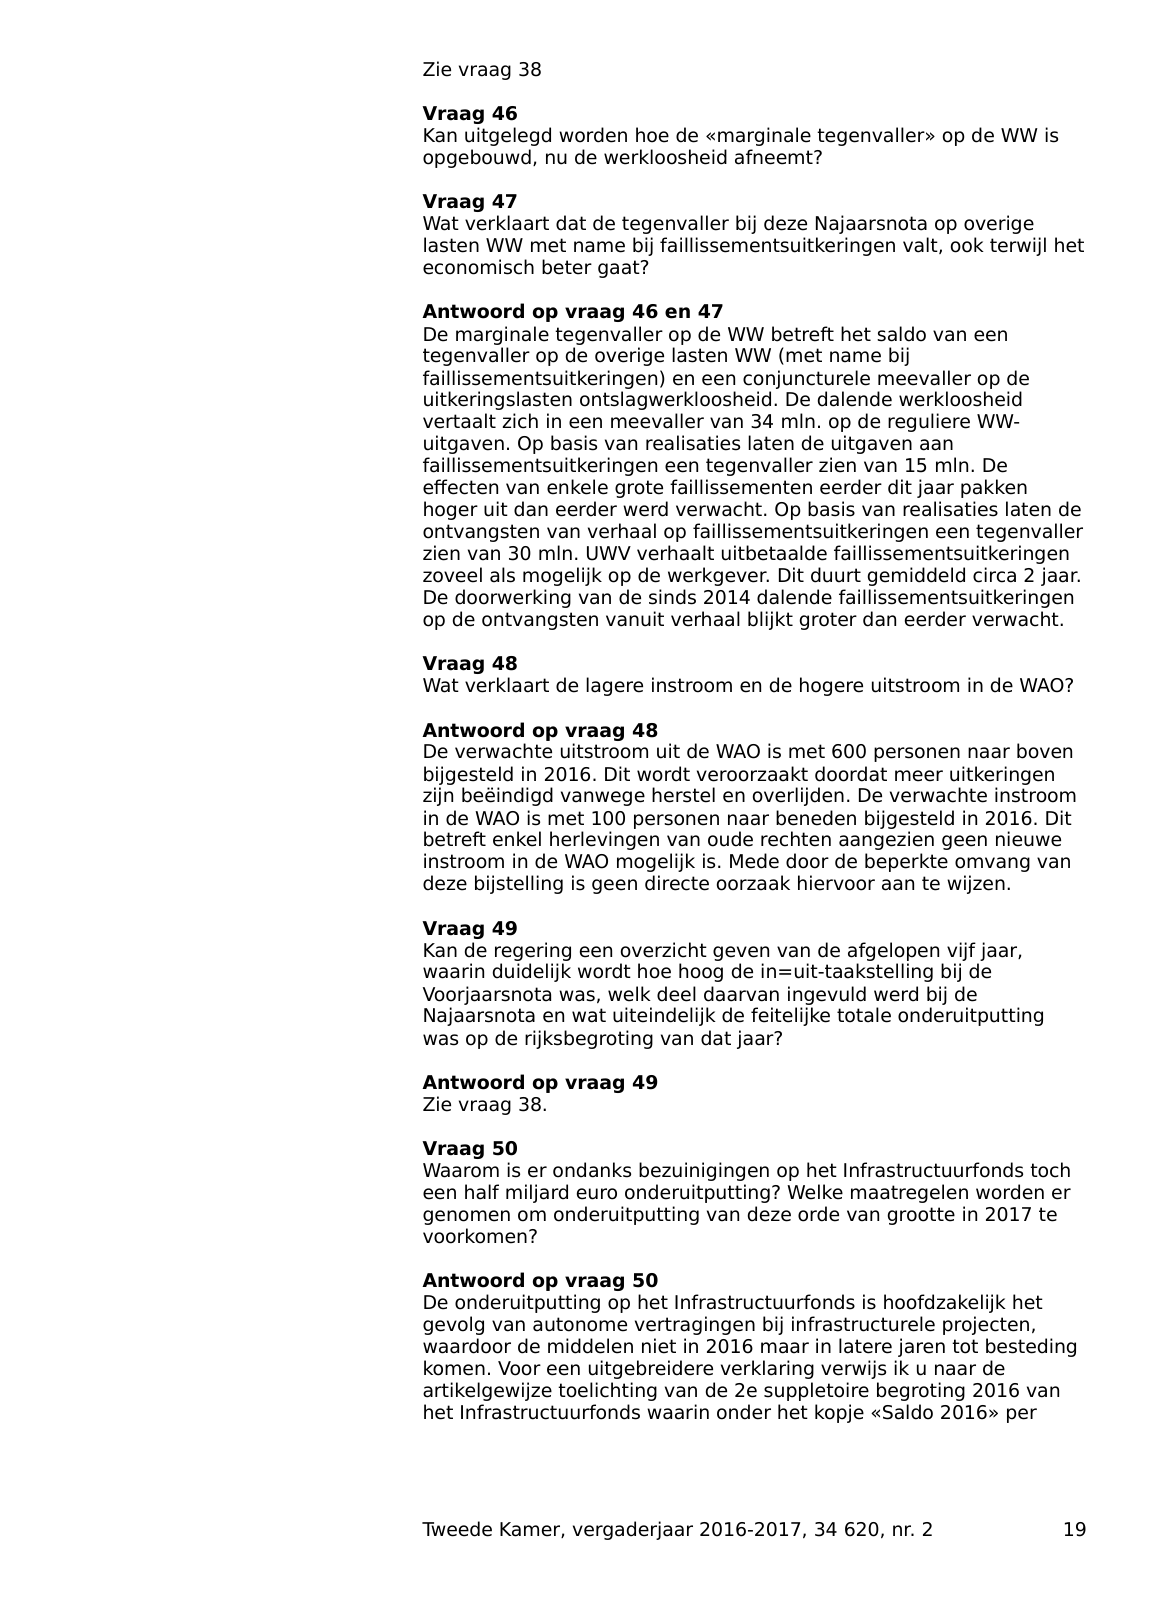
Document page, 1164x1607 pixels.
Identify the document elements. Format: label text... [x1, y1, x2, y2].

text De marginale tegenvaller op de WW betreft het saldo van een tegenvaller op de overige lasten WW (met name bij faillissementsuitkeringen) en een conjuncturele meevaller op de uitkeringslasten ontslagwerkloosheid. De dalende werkloosheid vertaalt zich in een meevaller van 34 mln. op de reguliere WW-uitgaven. Op basis van realisaties laten de uitgaven aan faillissementsuitkeringen een tegenvaller zien van 15 mln. De effecten van enkele grote faillissementen eerder dit jaar pakken hoger uit dan eerder werd verwacht. Op basis van realisaties laten de ontvangsten van verhaal op faillissementsuitkeringen een tegenvaller zien van 30 mln. UWV verhaalt uitbetaalde faillissementsuitkeringen zoveel als mogelijk op de werkgever. Dit duurt gemiddeld circa 2 jaar. De doorwerking van de sinds 2014 dalende faillissementsuitkeringen op de ontvangsten vanuit verhaal blijkt groter dan eerder verwacht. [422, 323, 1087, 631]
text Zie vraag 38. [422, 1093, 1087, 1116]
text Antwoord op vraag 49 [422, 1072, 1087, 1093]
text Waarom is er ondanks bezuinigingen op het Infrastructuurfonds toch een half miljard euro onderuitputting? Welke maatregelen worden er genomen om onderuitputting van deze orde van grootte in 2017 te voorkomen? [422, 1160, 1087, 1248]
text Kan de regering een overzicht geven van de afgelopen vijf jaar, waarin duidelijk wordt hoe hoog de in=uit-taakstelling bij de Voorjaarsnota was, welk deel daarvan ingevuld werd bij de Najaarsnota en wat uiteindelijk de feitelijke totale onderuitputting was op de rijksbegroting van dat jaar? [422, 939, 1087, 1049]
text Vraag 47 [422, 191, 1087, 213]
text Antwoord op vraag 46 en 47 [422, 301, 1087, 323]
text Antwoord op vraag 48 [422, 719, 1087, 741]
text Zie vraag 38 [422, 59, 1087, 81]
text Kan uitgelegd worden hoe de «marginale tegenvaller» op de WW is opgebouwd, nu de werkloosheid afneemt? [422, 125, 1087, 169]
text Wat verklaart dat de tegenvaller bij deze Najaarsnota op overige lasten WW met name bij faillissementsuitkeringen valt, ook terwijl het economisch beter gaat? [422, 213, 1087, 279]
text Vraag 46 [422, 103, 1087, 125]
text Vraag 50 [422, 1138, 1087, 1160]
text De onderuitputting op het Infrastructuurfonds is hoofdzakelijk het gevolg van autonome vertragingen bij infrastructurele projecten, waardoor de middelen niet in 2016 maar in latere jaren tot besteding komen. Voor een uitgebreidere verklaring verwijs ik u naar de artikelgewijze toelichting van de 2e suppletoire begroting 2016 van het Infrastructuurfonds waarin onder het kopje «Saldo 2016» per [422, 1292, 1087, 1424]
text Antwoord op vraag 50 [422, 1270, 1087, 1292]
text Vraag 48 [422, 653, 1087, 675]
text De verwachte uitstroom uit de WAO is met 600 personen naar boven bijgesteld in 2016. Dit wordt veroorzaakt doordat meer uitkeringen zijn beëindigd vanwege herstel en overlijden. De verwachte instroom in de WAO is met 100 personen naar beneden bijgesteld in 2016. Dit betreft enkel herlevingen van oude rechten aangezien geen nieuwe instroom in de WAO mogelijk is. Mede door de beperkte omvang van deze bijstelling is geen directe oorzaak hiervoor aan te wijzen. [422, 741, 1087, 895]
text Wat verklaart de lagere instroom en de hogere uitstroom in de WAO? [422, 675, 1087, 697]
text Vraag 49 [422, 917, 1087, 939]
